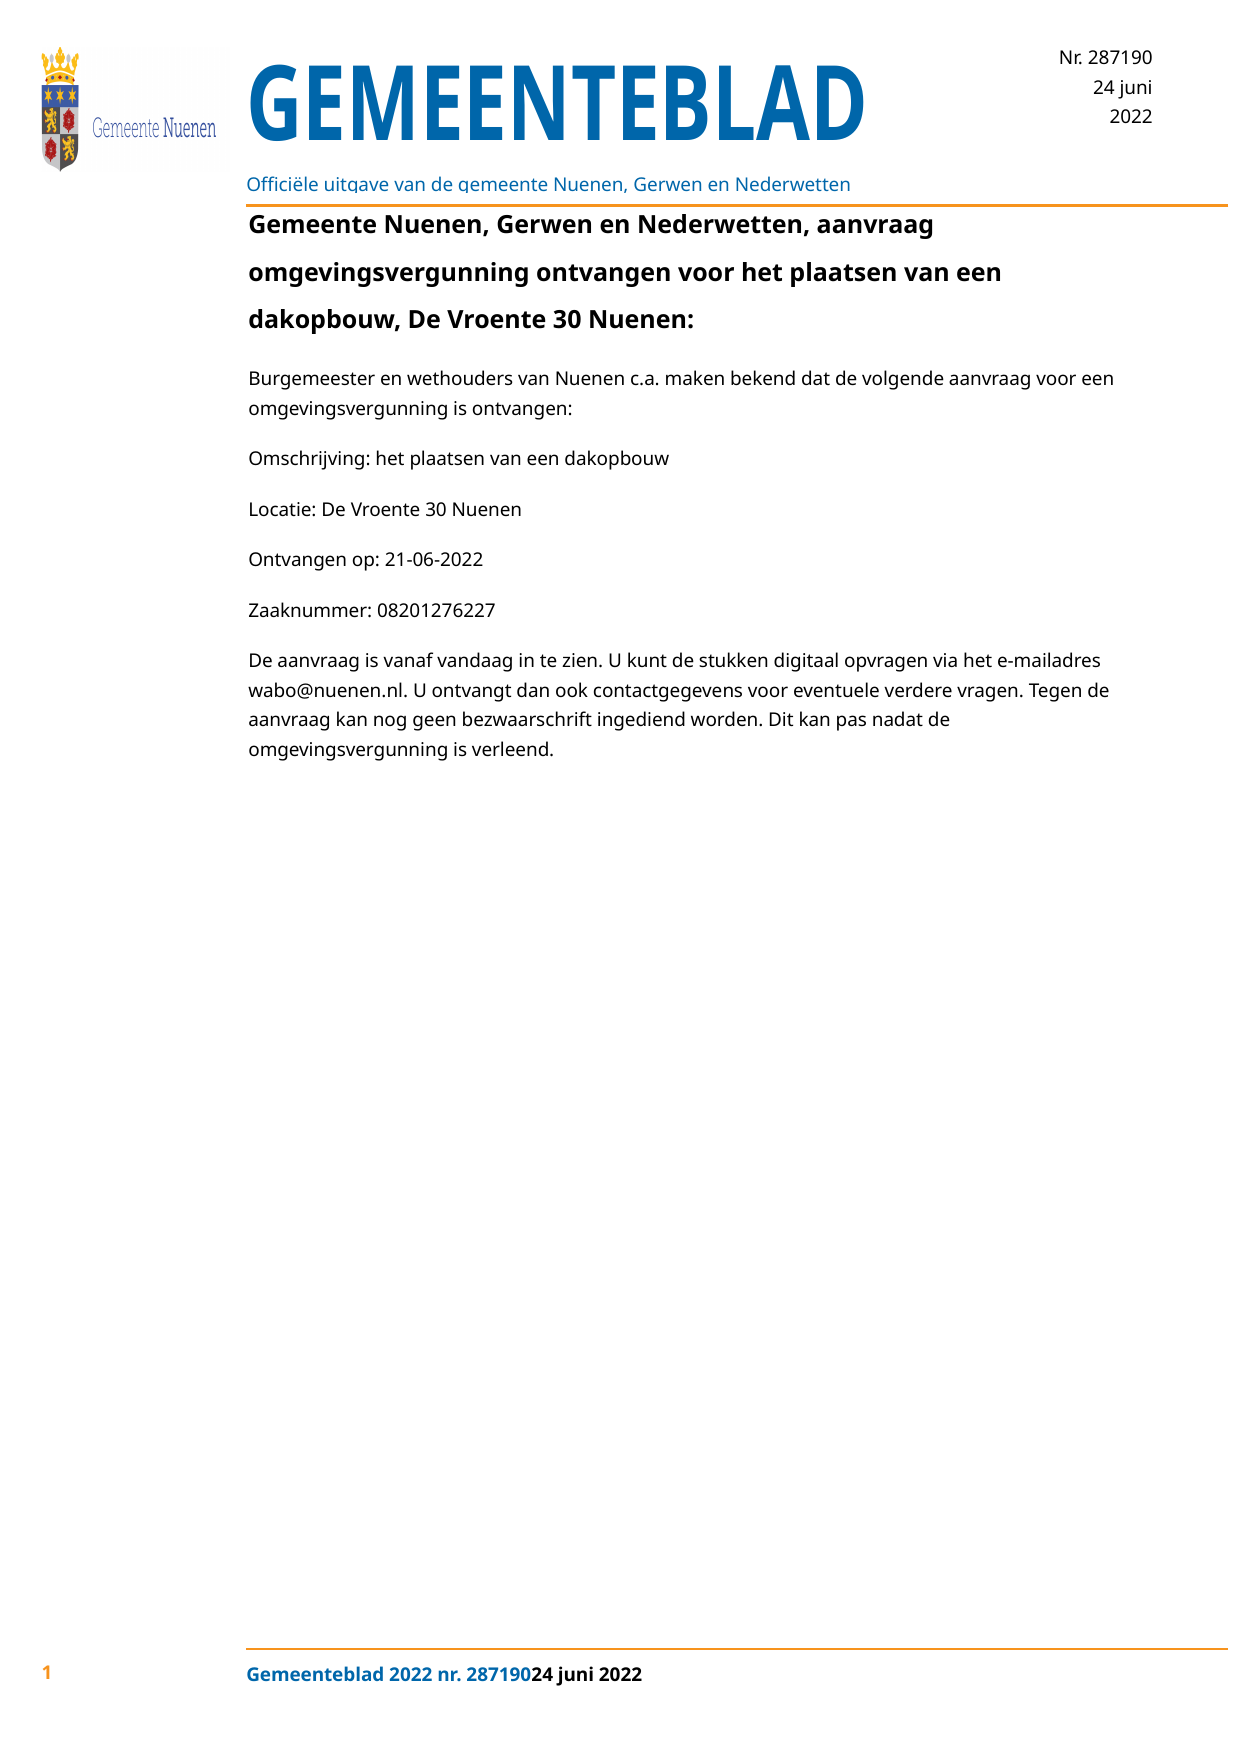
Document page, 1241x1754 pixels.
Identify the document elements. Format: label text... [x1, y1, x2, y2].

text Ontvangen op: 21-06-2022 [248, 546, 1152, 572]
text Zaaknummer: 08201276227 [248, 597, 1152, 622]
text Burgemeester en wethouders van Nuenen c.a. maken bekend dat de volgende aanvraag voor een omgevingsvergunning is ontvangen: [248, 366, 1152, 421]
text Omschrijving: het plaatsen van een dakopbouw [248, 446, 1152, 471]
text Locatie: De Vroente 30 Nuenen [248, 496, 1152, 522]
picture [41, 47, 231, 172]
text Gemeente Nuenen, Gerwen en Nederwetten, aanvraag omgevingsvergunning ontvangen voor het plaatsen van een dakopbouw, De Vroente 30 Nuenen: [248, 207, 1152, 336]
text De aanvraag is vanaf vandaag in te zien. U kunt de stukken digitaal opvragen via het e-mailadres wabo@nuenen.nl. U ontvangt dan ook contactgegevens voor eventuele verdere vragen. Tegen de aanvraag kan nog geen bezwaarschrift ingediend worden. Dit kan pas nadat de omgevingsvergunning is verleend. [248, 647, 1152, 762]
